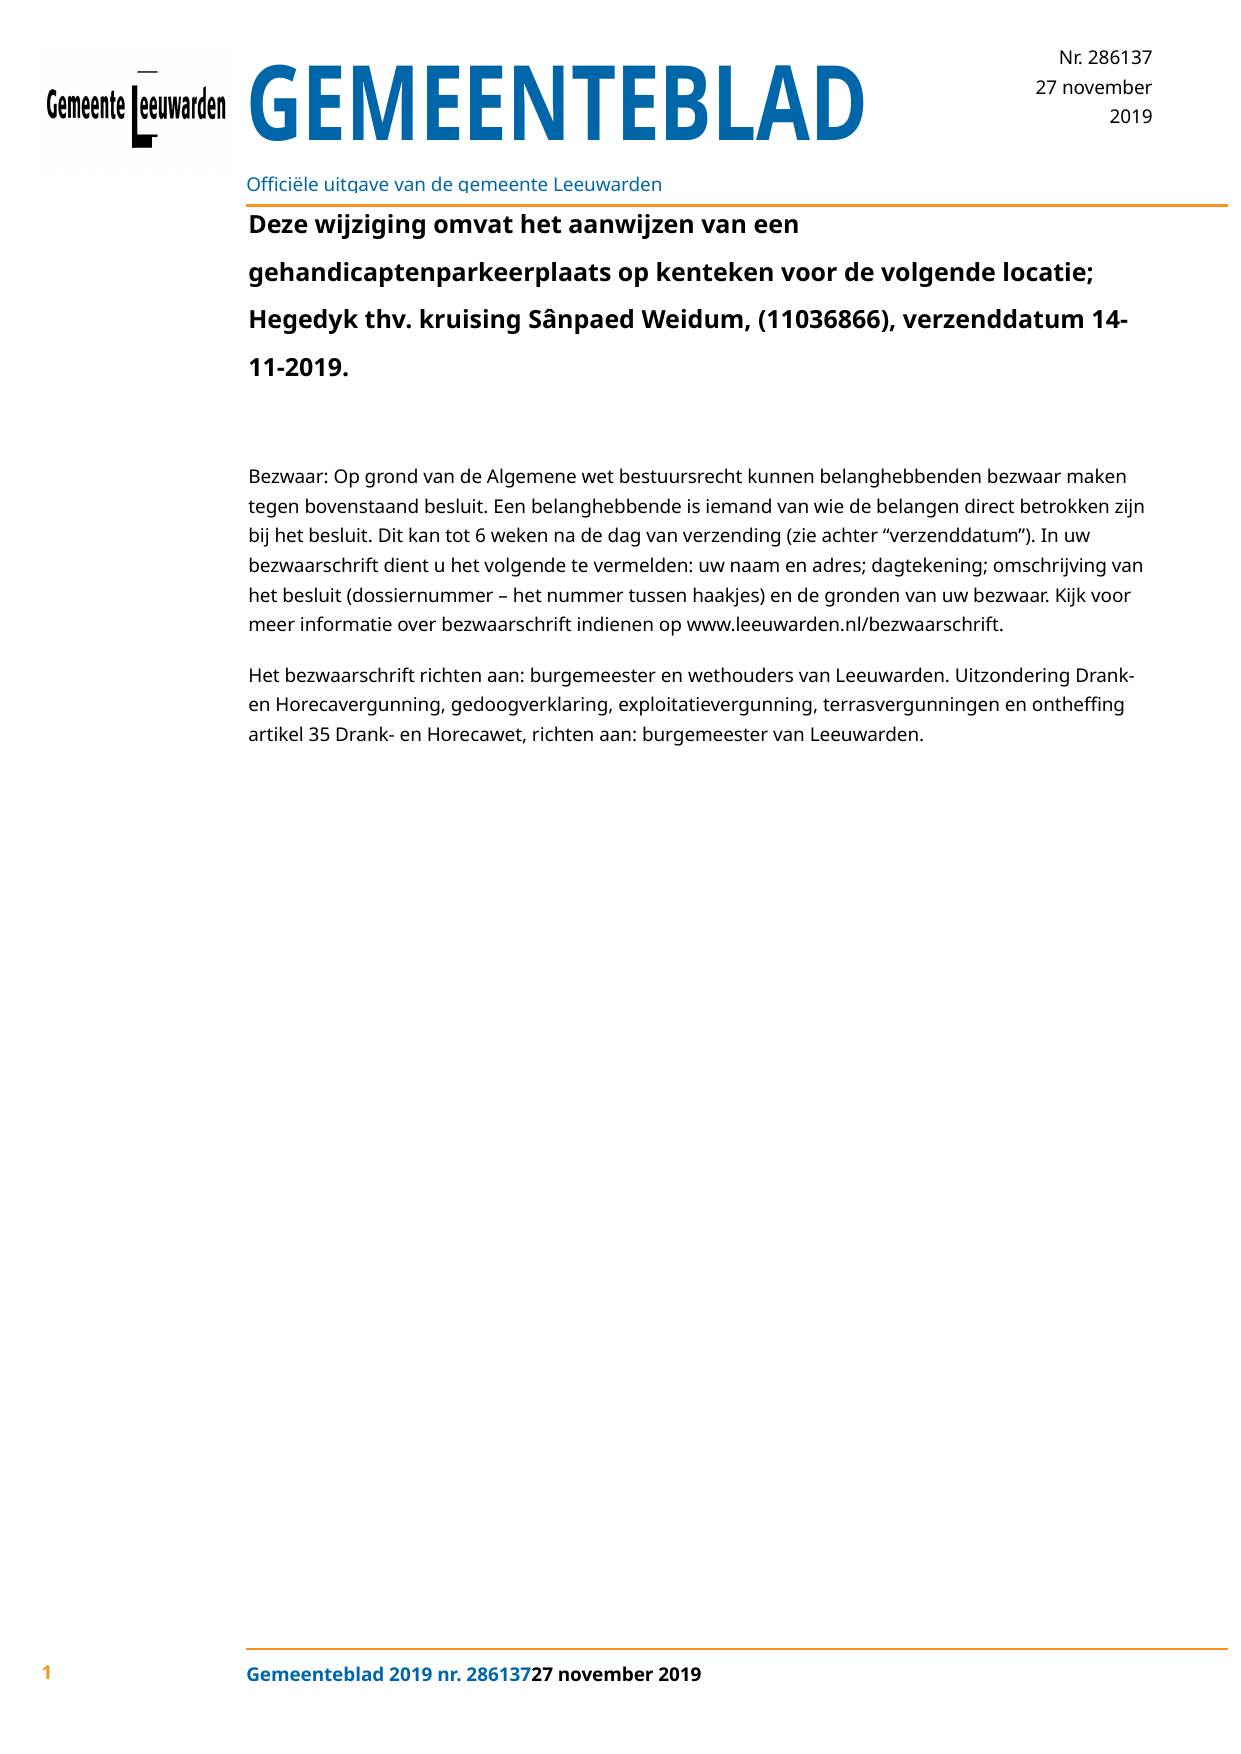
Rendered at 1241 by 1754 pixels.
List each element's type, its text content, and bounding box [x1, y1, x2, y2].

text Deze wijziging omvat het aanwijzen van een gehandicaptenparkeerplaats op kenteken voor de volgende locatie; Hegedyk thv. kruising Sânpaed Weidum, (11036866), verzenddatum 14-11-2019. [248, 207, 1152, 384]
text Het bezwaarschrift richten aan: burgemeester en wethouders van Leeuwarden. Uitzondering Drank- en Horecavergunning, gedoogverklaring, exploitatievergunning, terrasvergunningen en ontheffing artikel 35 Drank- en Horecawet, richten aan: burgemeester van Leeuwarden. [248, 662, 1152, 747]
text Bezwaar: Op grond van de Algemene wet bestuursrecht kunnen belanghebbenden bezwaar maken tegen bovenstaand besluit. Een belanghebbende is iemand van wie de belangen direct betrokken zijn bij het besluit. Dit kan tot 6 weken na de dag van verzending (zie achter “verzenddatum”). In uw bezwaarschrift dient u het volgende te vermelden: uw naam en adres; dagtekening; omschrijving van het besluit (dossiernummer – het nummer tussen haakjes) en de gronden van uw bezwaar. Kijk voor meer informatie over bezwaarschrift indienen op www.leeuwarden.nl/bezwaarschrift. [248, 463, 1152, 637]
picture [41, 47, 231, 172]
